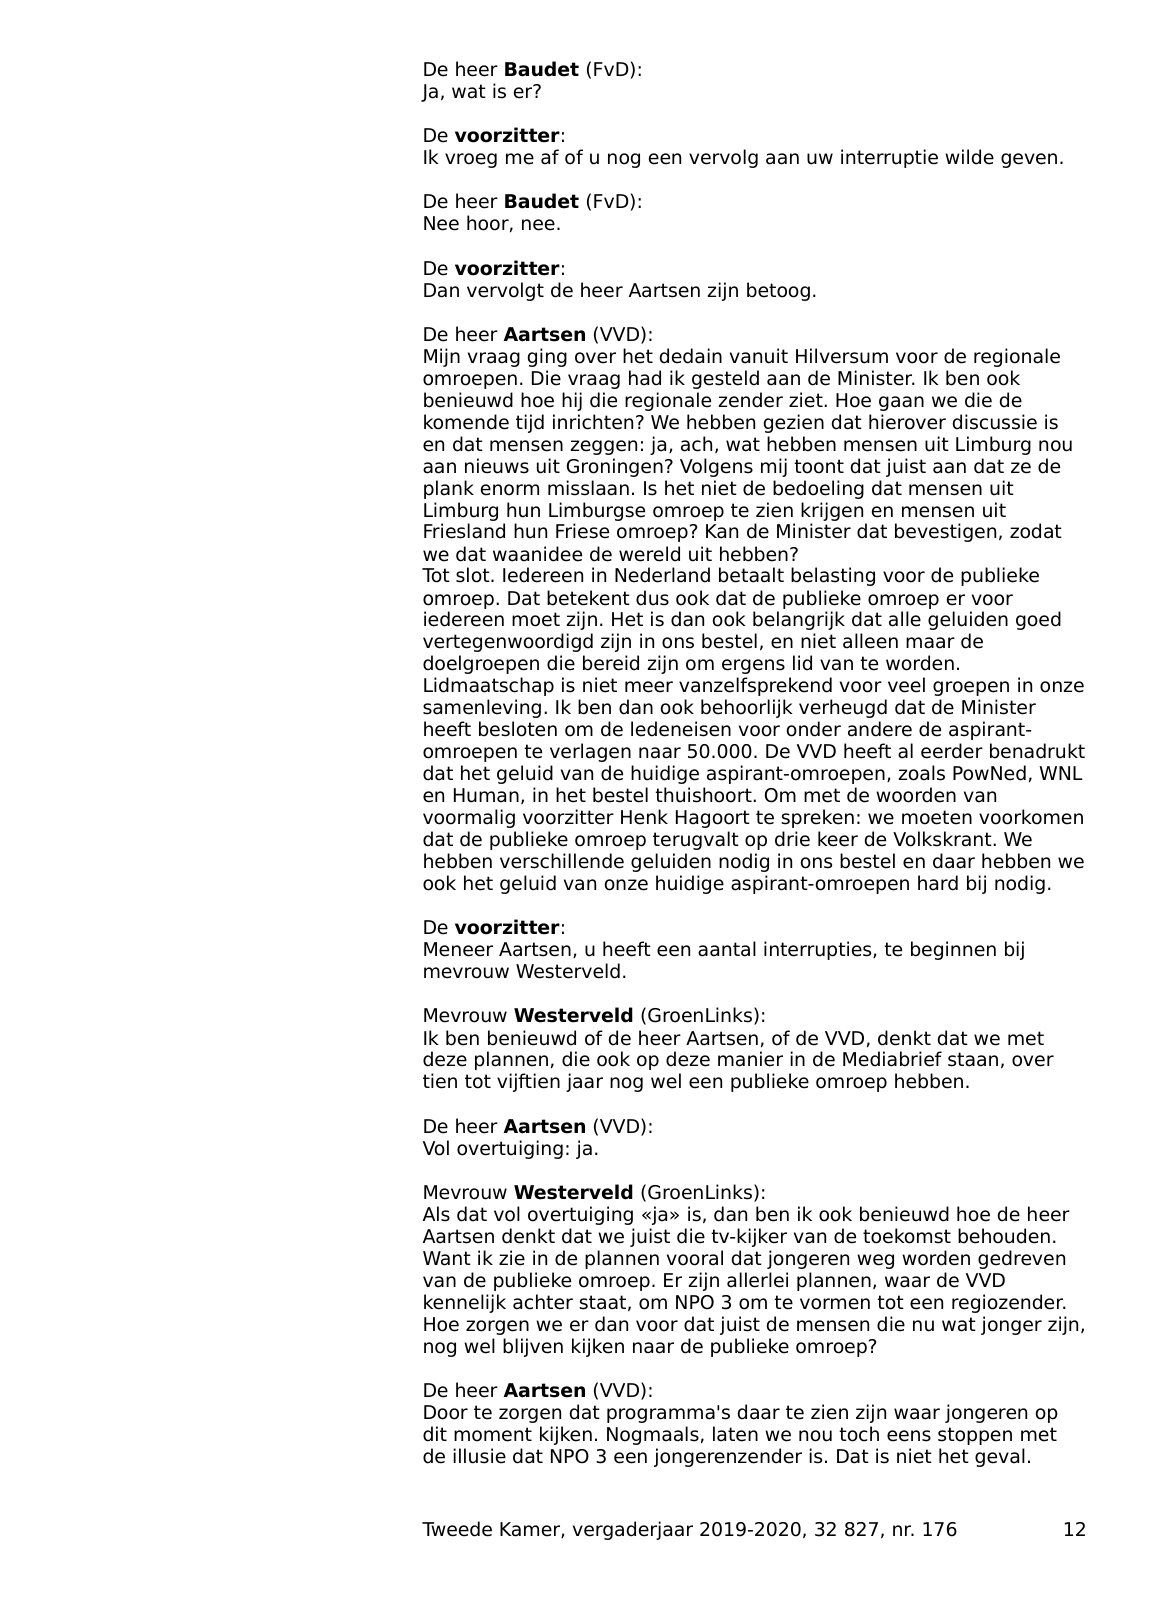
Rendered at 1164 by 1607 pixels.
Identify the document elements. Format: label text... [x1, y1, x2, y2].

text De voorzitter: [422, 917, 1087, 939]
text De voorzitter: [422, 257, 1087, 279]
text Door te zorgen dat programma's daar te zien zijn waar jongeren op dit moment kijken. Nogmaals, laten we nou toch eens stoppen met de illusie dat NPO 3 een jongerenzender is. Dat is niet het geval. [422, 1402, 1087, 1468]
text Vol overtuiging: ja. [422, 1137, 1087, 1159]
text De heer Aartsen (VVD): [422, 1116, 1087, 1137]
text Meneer Aartsen, u heeft een aantal interrupties, te beginnen bij mevrouw Westerveld. [422, 939, 1087, 983]
text De heer Aartsen (VVD): [422, 1380, 1087, 1402]
text Tot slot. Iedereen in Nederland betaalt belasting voor de publieke omroep. Dat betekent dus ook dat de publieke omroep er voor iedereen moet zijn. Het is dan ook belangrijk dat alle geluiden goed vertegenwoordigd zijn in ons bestel, en niet alleen maar de doelgroepen die bereid zijn om ergens lid van te worden. Lidmaatschap is niet meer vanzelfsprekend voor veel groepen in onze samenleving. Ik ben dan ook behoorlijk verheugd dat de Minister heeft besloten om de ledeneisen voor onder andere de aspirant-omroepen te verlagen naar 50.000. De VVD heeft al eerder benadrukt dat het geluid van de huidige aspirant-omroepen, zoals PowNed, WNL en Human, in het bestel thuishoort. Om met de woorden van voormalig voorzitter Henk Hagoort te spreken: we moeten voorkomen dat de publieke omroep terugvalt op drie keer de Volkskrant. We hebben verschillende geluiden nodig in ons bestel en daar hebben we ook het geluid van onze huidige aspirant-omroepen hard bij nodig. [422, 565, 1087, 895]
text De heer Baudet (FvD): [422, 59, 1087, 81]
text De voorzitter: [422, 125, 1087, 147]
text Nee hoor, nee. [422, 213, 1087, 235]
text Mevrouw Westerveld (GroenLinks): [422, 1005, 1087, 1027]
text Als dat vol overtuiging «ja» is, dan ben ik ook benieuwd hoe de heer Aartsen denkt dat we juist die tv-kijker van de toekomst behouden. Want ik zie in de plannen vooral dat jongeren weg worden gedreven van de publieke omroep. Er zijn allerlei plannen, waar de VVD kennelijk achter staat, om NPO 3 om te vormen tot een regiozender. Hoe zorgen we er dan voor dat juist de mensen die nu wat jonger zijn, nog wel blijven kijken naar de publieke omroep? [422, 1204, 1087, 1357]
text Ik ben benieuwd of de heer Aartsen, of de VVD, denkt dat we met deze plannen, die ook op deze manier in de Mediabrief staan, over tien tot vijftien jaar nog wel een publieke omroep hebben. [422, 1027, 1087, 1093]
text Mijn vraag ging over het dedain vanuit Hilversum voor de regionale omroepen. Die vraag had ik gesteld aan de Minister. Ik ben ook benieuwd hoe hij die regionale zender ziet. Hoe gaan we die de komende tijd inrichten? We hebben gezien dat hierover discussie is en dat mensen zeggen: ja, ach, wat hebben mensen uit Limburg nou aan nieuws uit Groningen? Volgens mij toont dat juist aan dat ze de plank enorm misslaan. Is het niet de bedoeling dat mensen uit Limburg hun Limburgse omroep te zien krijgen en mensen uit Friesland hun Friese omroep? Kan de Minister dat bevestigen, zodat we dat waanidee de wereld uit hebben? [422, 346, 1087, 565]
text Ja, wat is er? [422, 81, 1087, 103]
text Dan vervolgt de heer Aartsen zijn betoog. [422, 279, 1087, 301]
text Ik vroeg me af of u nog een vervolg aan uw interruptie wilde geven. [422, 147, 1087, 169]
text De heer Baudet (FvD): [422, 191, 1087, 213]
text Mevrouw Westerveld (GroenLinks): [422, 1182, 1087, 1204]
text De heer Aartsen (VVD): [422, 324, 1087, 346]
